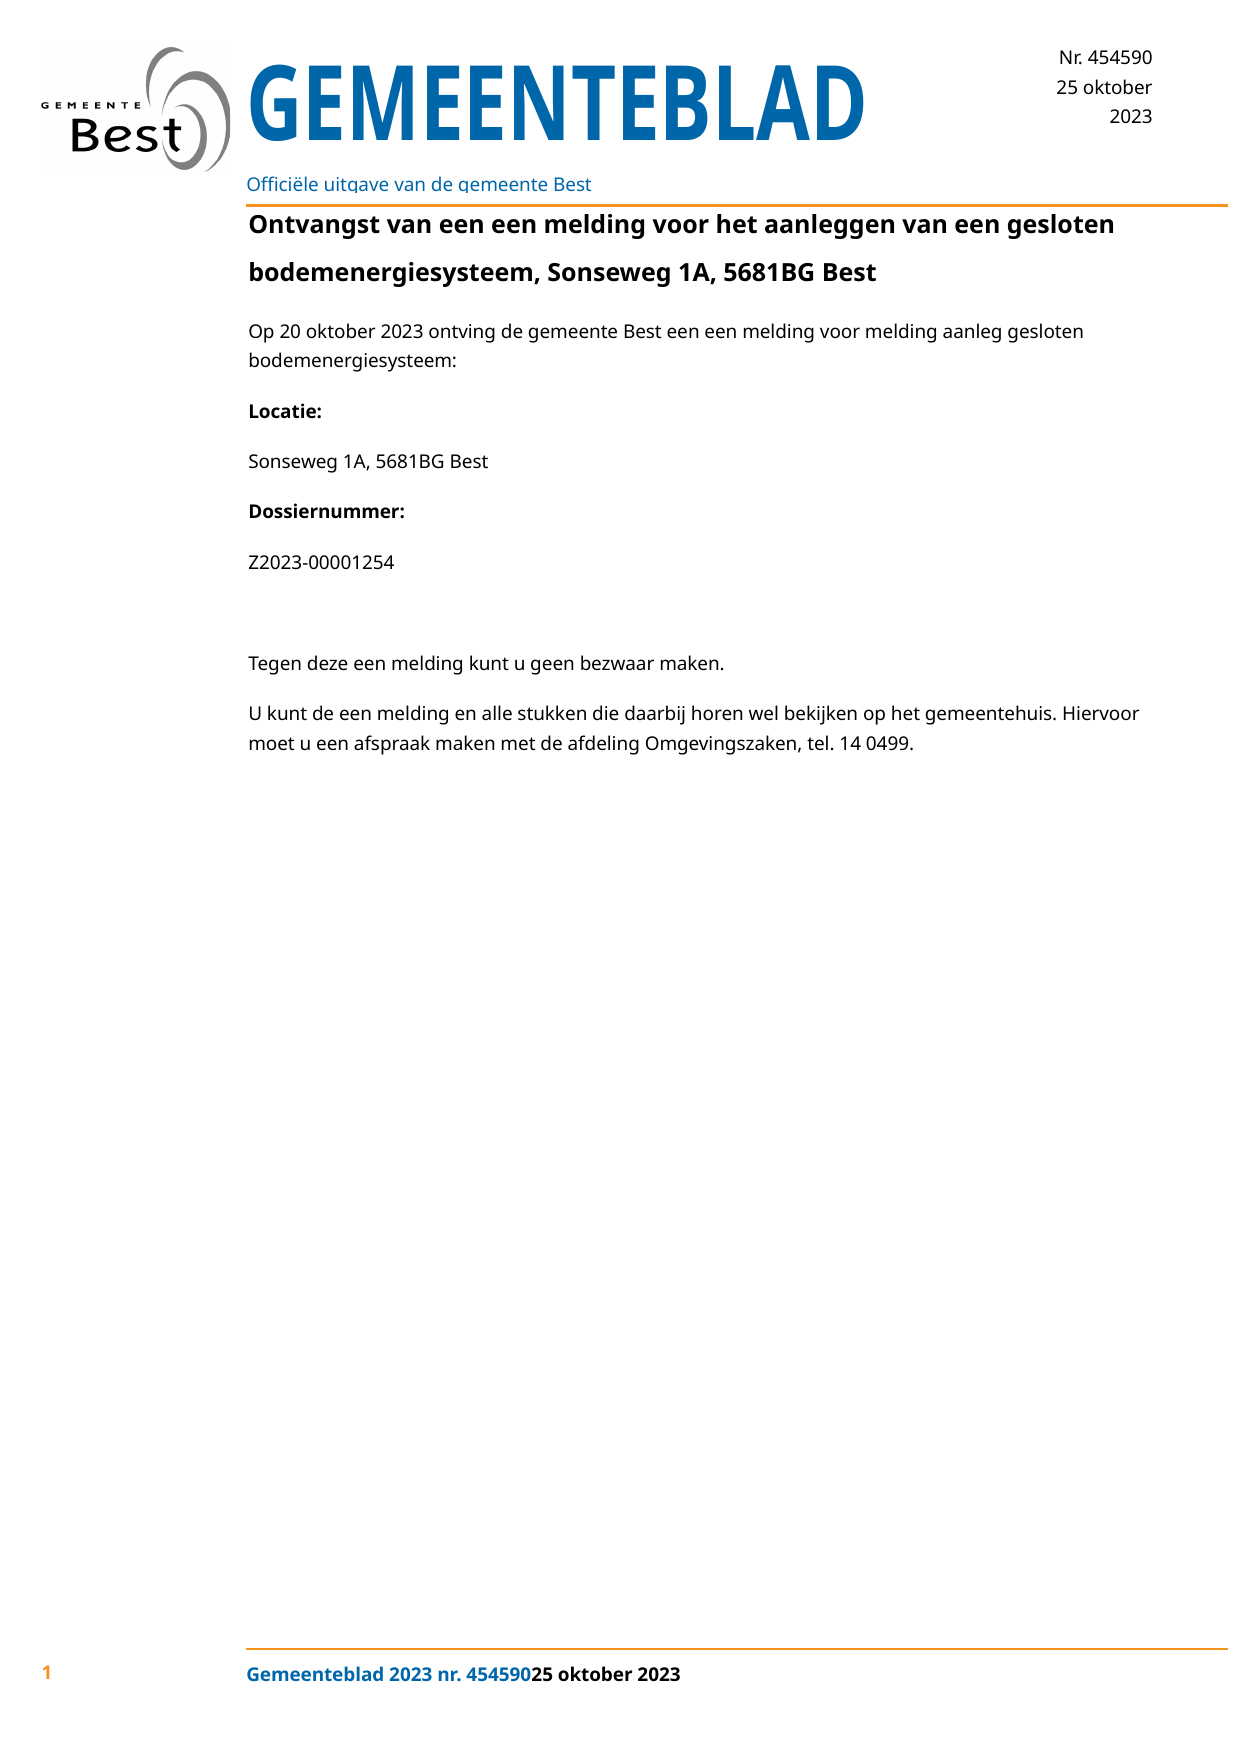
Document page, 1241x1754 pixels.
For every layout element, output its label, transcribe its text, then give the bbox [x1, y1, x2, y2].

text Ontvangst van een een melding voor het aanleggen van een gesloten bodemenergiesysteem, Sonseweg 1A, 5681BG Best [248, 207, 1152, 288]
text U kunt de een melding en alle stukken die daarbij horen wel bekijken op het gemeentehuis. Hiervoor moet u een afspraak maken met de afdeling Omgevingszaken, tel. 14 0499. [248, 700, 1152, 756]
picture [41, 47, 231, 172]
text Dossiernummer: [248, 499, 1152, 524]
text Locatie: [248, 398, 1152, 424]
text Tegen deze een melding kunt u geen bezwaar maken. [248, 650, 1152, 676]
text Sonseweg 1A, 5681BG Best [248, 448, 1152, 474]
text Op 20 oktober 2023 ontving de gemeente Best een een melding voor melding aanleg gesloten bodemenergiesysteem: [248, 318, 1152, 373]
text Z2023-00001254 [248, 549, 1152, 575]
